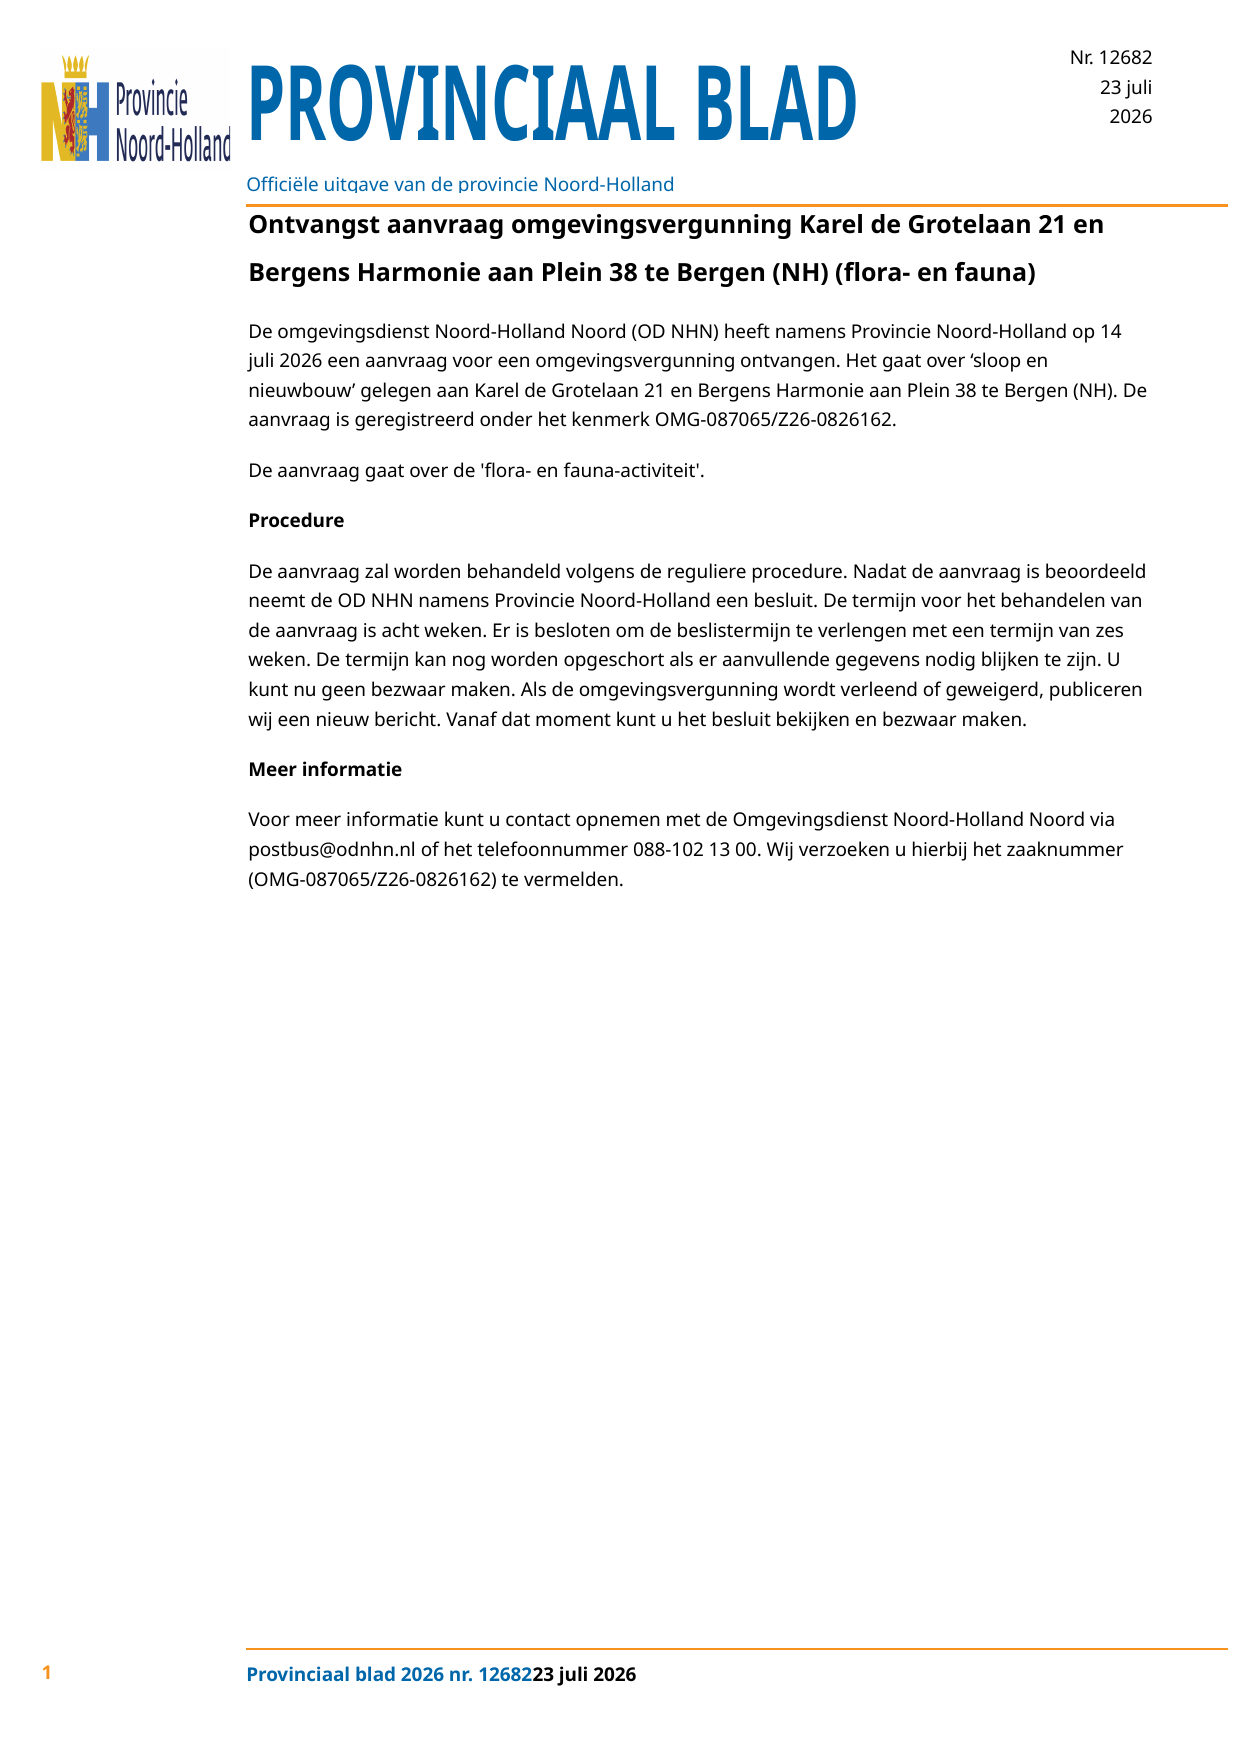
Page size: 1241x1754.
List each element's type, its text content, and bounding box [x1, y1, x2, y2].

picture [41, 47, 231, 172]
text De aanvraag gaat over de 'flora- en fauna-activiteit'. [248, 457, 1152, 483]
text Procedure [248, 507, 1152, 533]
text Meer informatie [248, 756, 1152, 782]
text Ontvangst aanvraag omgevingsvergunning Karel de Grotelaan 21 en Bergens Harmonie aan Plein 38 te Bergen (NH) (flora- en fauna) [248, 207, 1152, 288]
text De omgevingsdienst Noord-Holland Noord (OD NHN) heeft namens Provincie Noord-Holland op 14 juli 2026 een aanvraag voor een omgevingsvergunning ontvangen. Het gaat over ‘sloop en nieuwbouw’ gelegen aan Karel de Grotelaan 21 en Bergens Harmonie aan Plein 38 te Bergen (NH). De aanvraag is geregistreerd onder het kenmerk OMG-087065/Z26-0826162. [248, 318, 1152, 432]
text De aanvraag zal worden behandeld volgens de reguliere procedure. Nadat de aanvraag is beoordeeld neemt de OD NHN namens Provincie Noord-Holland een besluit. De termijn voor het behandelen van de aanvraag is acht weken. Er is besloten om de beslistermijn te verlengen met een termijn van zes weken. De termijn kan nog worden opgeschort als er aanvullende gegevens nodig blijken te zijn. U kunt nu geen bezwaar maken. Als de omgevingsvergunning wordt verleend of geweigerd, publiceren wij een nieuw bericht. Vanaf dat moment kunt u het besluit bekijken en bezwaar maken. [248, 558, 1152, 732]
text Voor meer informatie kunt u contact opnemen met de Omgevingsdienst Noord-Holland Noord via postbus@odnhn.nl of het telefoonnummer 088-102 13 00. Wij verzoeken u hierbij het zaaknummer (OMG-087065/Z26-0826162) te vermelden. [248, 807, 1152, 892]
